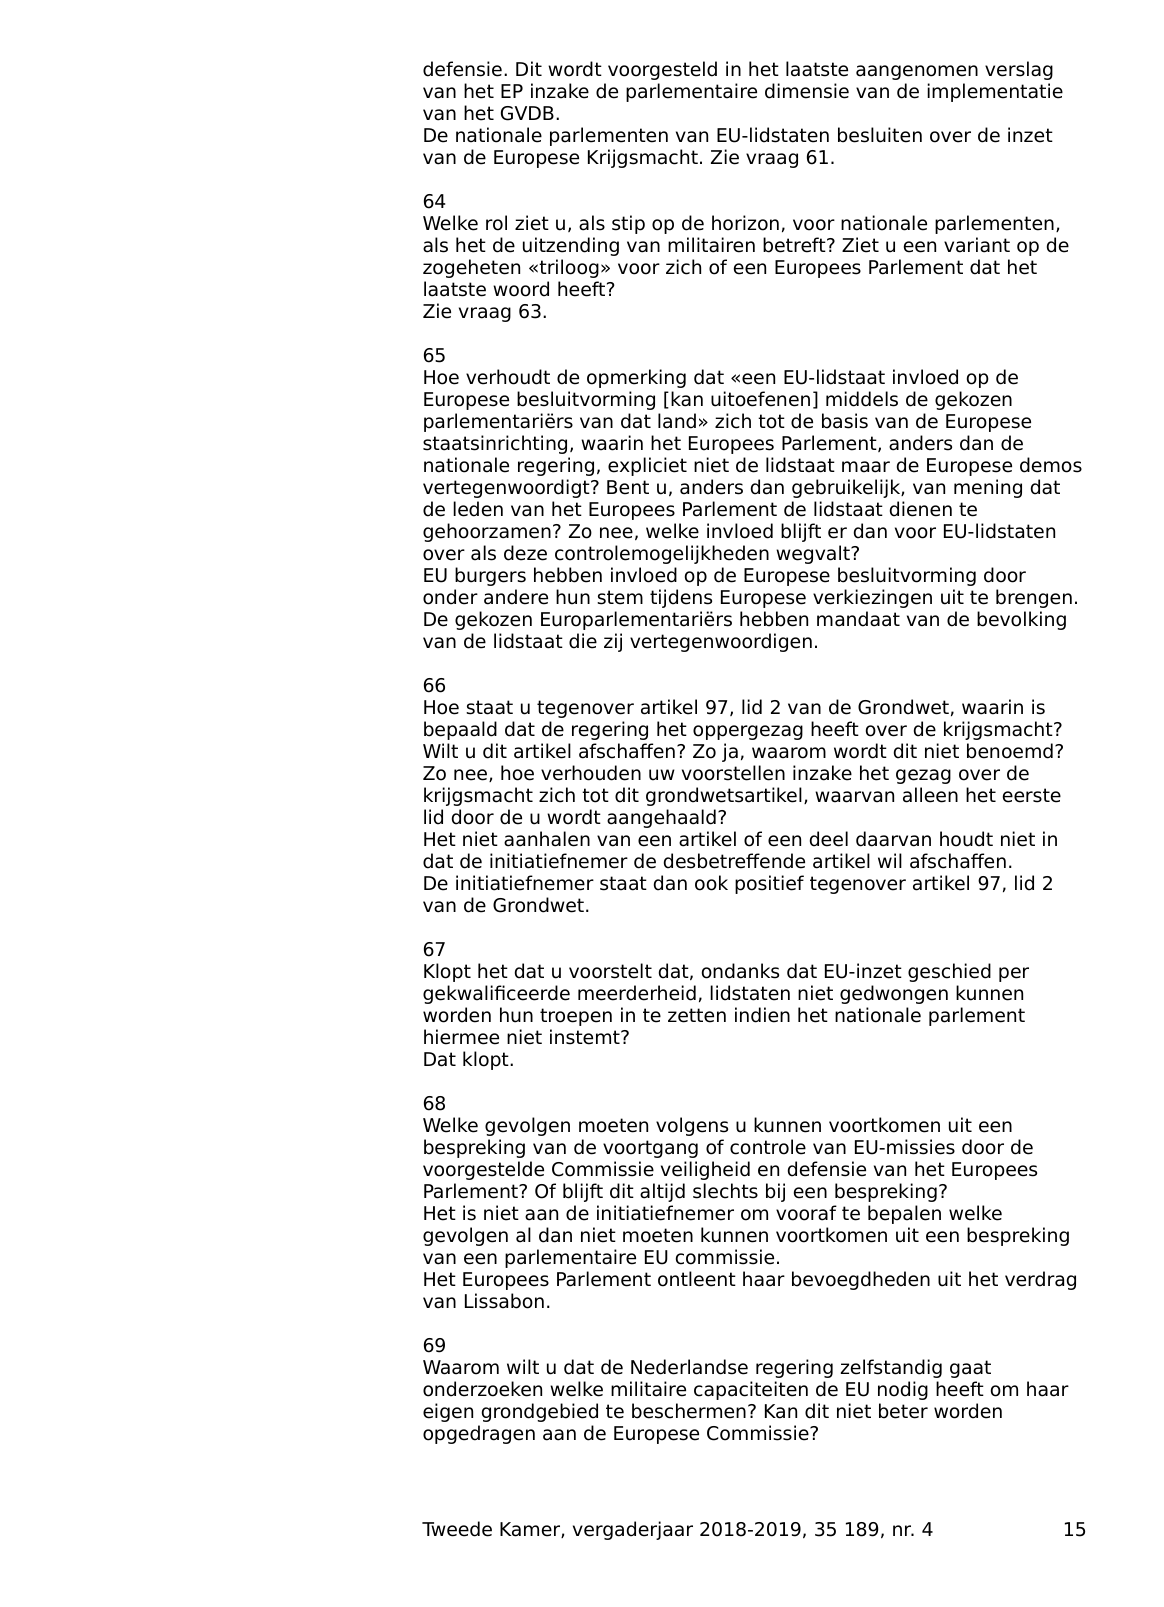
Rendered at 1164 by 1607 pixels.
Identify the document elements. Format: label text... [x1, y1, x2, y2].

text defensie. Dit wordt voorgesteld in het laatste aangenomen verslag van het EP inzake de parlementaire dimensie van de implementatie van het GVDB. [422, 59, 1087, 125]
text De nationale parlementen van EU-lidstaten besluiten over de inzet van de Europese Krijgsmacht. Zie vraag 61. [422, 125, 1087, 169]
text Waarom wilt u dat de Nederlandse regering zelfstandig gaat onderzoeken welke militaire capaciteiten de EU nodig heeft om haar eigen grondgebied te beschermen? Kan dit niet beter worden opgedragen aan de Europese Commissie? [422, 1357, 1087, 1445]
text Hoe staat u tegenover artikel 97, lid 2 van de Grondwet, waarin is bepaald dat de regering het oppergezag heeft over de krijgsmacht? Wilt u dit artikel afschaffen? Zo ja, waarom wordt dit niet benoemd? Zo nee, hoe verhouden uw voorstellen inzake het gezag over de krijgsmacht zich tot dit grondwetsartikel, waarvan alleen het eerste lid door de u wordt aangehaald? [422, 697, 1087, 829]
text Welke rol ziet u, als stip op de horizon, voor nationale parlementen, als het de uitzending van militairen betreft? Ziet u een variant op de zogeheten «triloog» voor zich of een Europees Parlement dat het laatste woord heeft? [422, 213, 1087, 301]
text Het is niet aan de initiatiefnemer om vooraf te bepalen welke gevolgen al dan niet moeten kunnen voortkomen uit een bespreking van een parlementaire EU commissie. [422, 1203, 1087, 1269]
text Dat klopt. [422, 1049, 1087, 1071]
text 65 [422, 345, 1087, 367]
text Klopt het dat u voorstelt dat, ondanks dat EU-inzet geschied per gekwalificeerde meerderheid, lidstaten niet gedwongen kunnen worden hun troepen in te zetten indien het nationale parlement hiermee niet instemt? [422, 961, 1087, 1049]
text De initiatiefnemer staat dan ook positief tegenover artikel 97, lid 2 van de Grondwet. [422, 873, 1087, 917]
text 66 [422, 675, 1087, 697]
text 67 [422, 939, 1087, 961]
text Zie vraag 63. [422, 301, 1087, 323]
text Welke gevolgen moeten volgens u kunnen voortkomen uit een bespreking van de voortgang of controle van EU-missies door de voorgestelde Commissie veiligheid en defensie van het Europees Parlement? Of blijft dit altijd slechts bij een bespreking? [422, 1115, 1087, 1203]
text 64 [422, 191, 1087, 213]
text 68 [422, 1093, 1087, 1115]
text Het niet aanhalen van een artikel of een deel daarvan houdt niet in dat de initiatiefnemer de desbetreffende artikel wil afschaffen. [422, 829, 1087, 873]
text Hoe verhoudt de opmerking dat «een EU-lidstaat invloed op de Europese besluitvorming [kan uitoefenen] middels de gekozen parlementariërs van dat land» zich tot de basis van de Europese staatsinrichting, waarin het Europees Parlement, anders dan de nationale regering, expliciet niet de lidstaat maar de Europese demos vertegenwoordigt? Bent u, anders dan gebruikelijk, van mening dat de leden van het Europees Parlement de lidstaat dienen te gehoorzamen? Zo nee, welke invloed blijft er dan voor EU-lidstaten over als deze controlemogelijkheden wegvalt? [422, 367, 1087, 565]
text Het Europees Parlement ontleent haar bevoegdheden uit het verdrag van Lissabon. [422, 1269, 1087, 1313]
text 69 [422, 1335, 1087, 1357]
text EU burgers hebben invloed op de Europese besluitvorming door onder andere hun stem tijdens Europese verkiezingen uit te brengen. De gekozen Europarlementariërs hebben mandaat van de bevolking van de lidstaat die zij vertegenwoordigen. [422, 565, 1087, 653]
